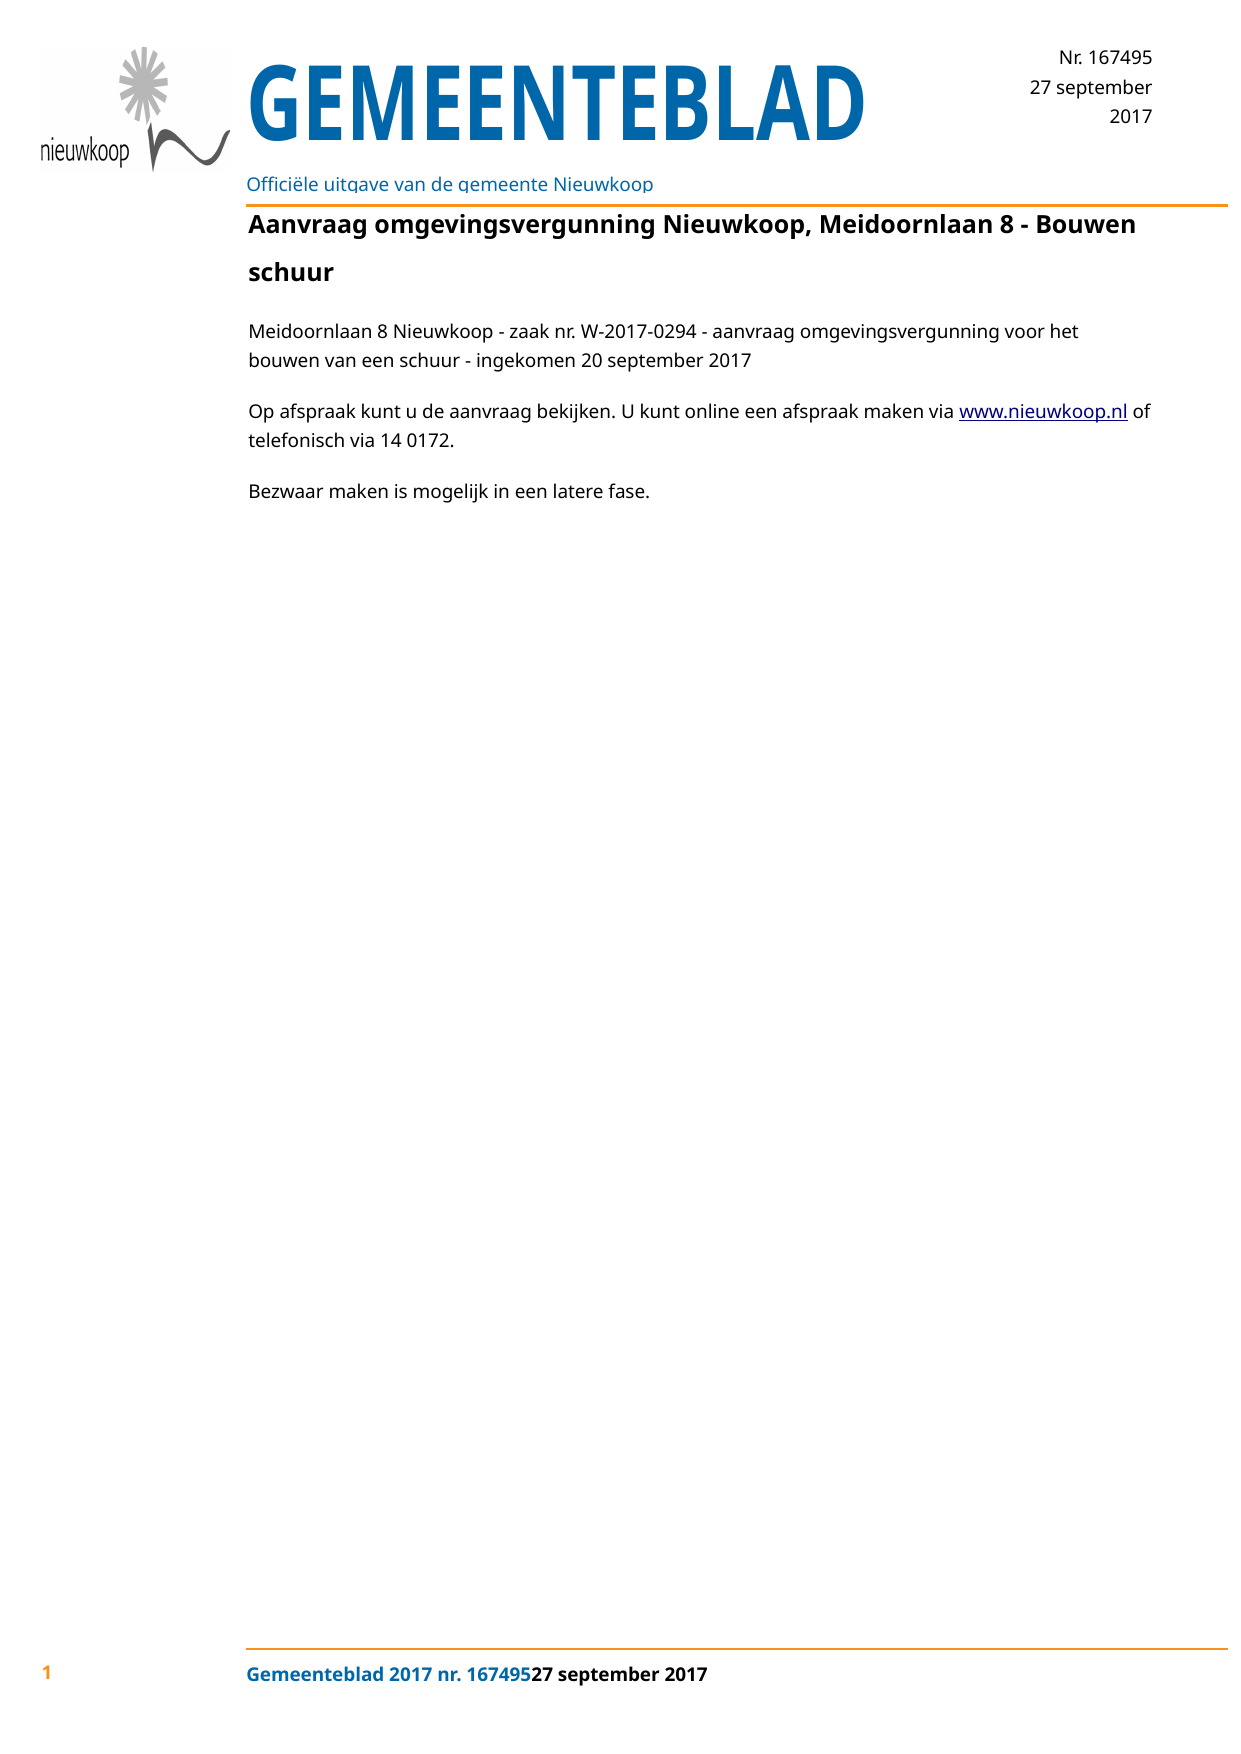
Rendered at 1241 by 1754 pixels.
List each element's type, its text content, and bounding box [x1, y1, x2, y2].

text Bezwaar maken is mogelijk in een latere fase. [248, 478, 1152, 504]
picture [41, 47, 231, 172]
text Aanvraag omgevingsvergunning Nieuwkoop, Meidoornlaan 8 - Bouwen schuur [248, 207, 1152, 288]
text Meidoornlaan 8 Nieuwkoop - zaak nr. W-2017-0294 - aanvraag omgevingsvergunning voor het bouwen van een schuur - ingekomen 20 september 2017 [248, 318, 1152, 373]
text Op afspraak kunt u de aanvraag bekijken. U kunt online een afspraak maken via www.nieuwkoop.nl of telefonisch via 14 0172. [248, 398, 1152, 453]
